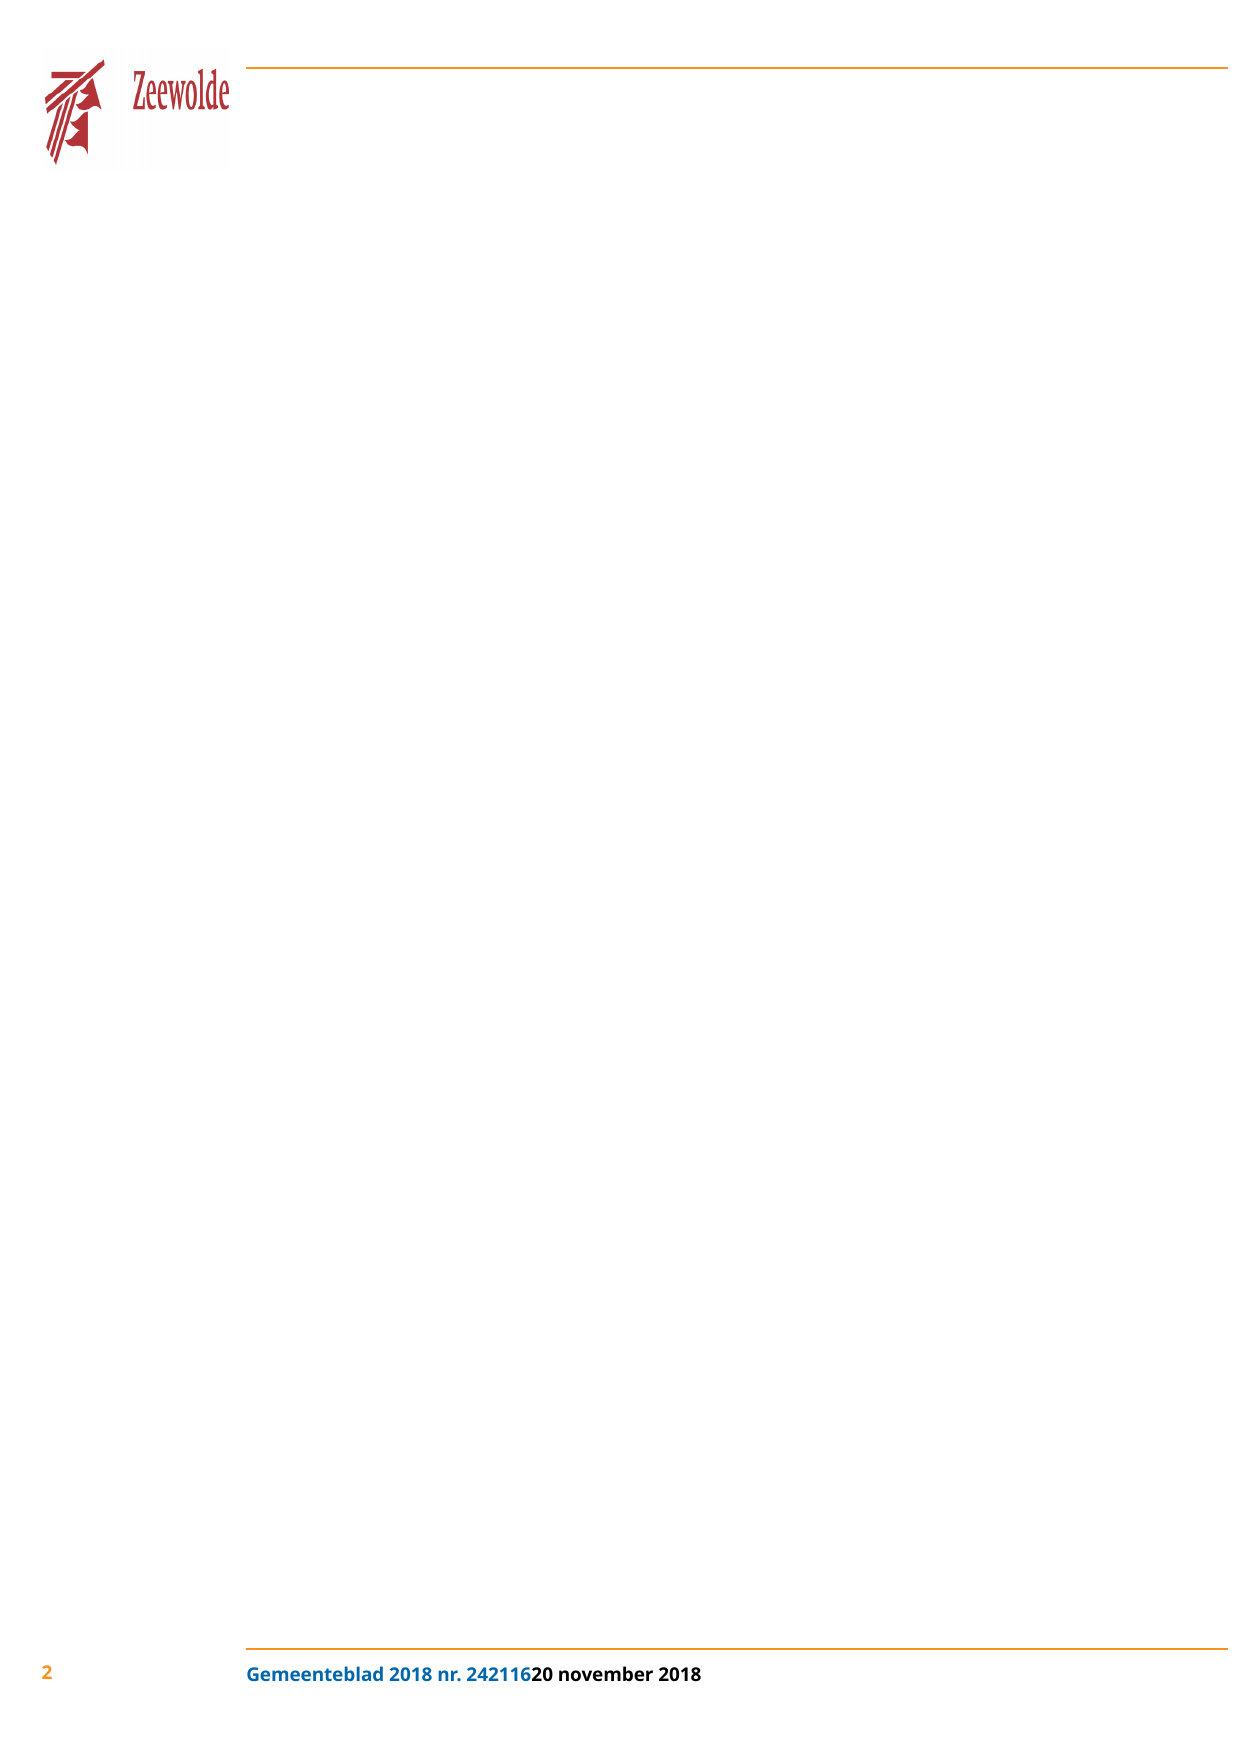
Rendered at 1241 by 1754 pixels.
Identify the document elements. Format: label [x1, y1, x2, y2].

picture [41, 47, 231, 172]
